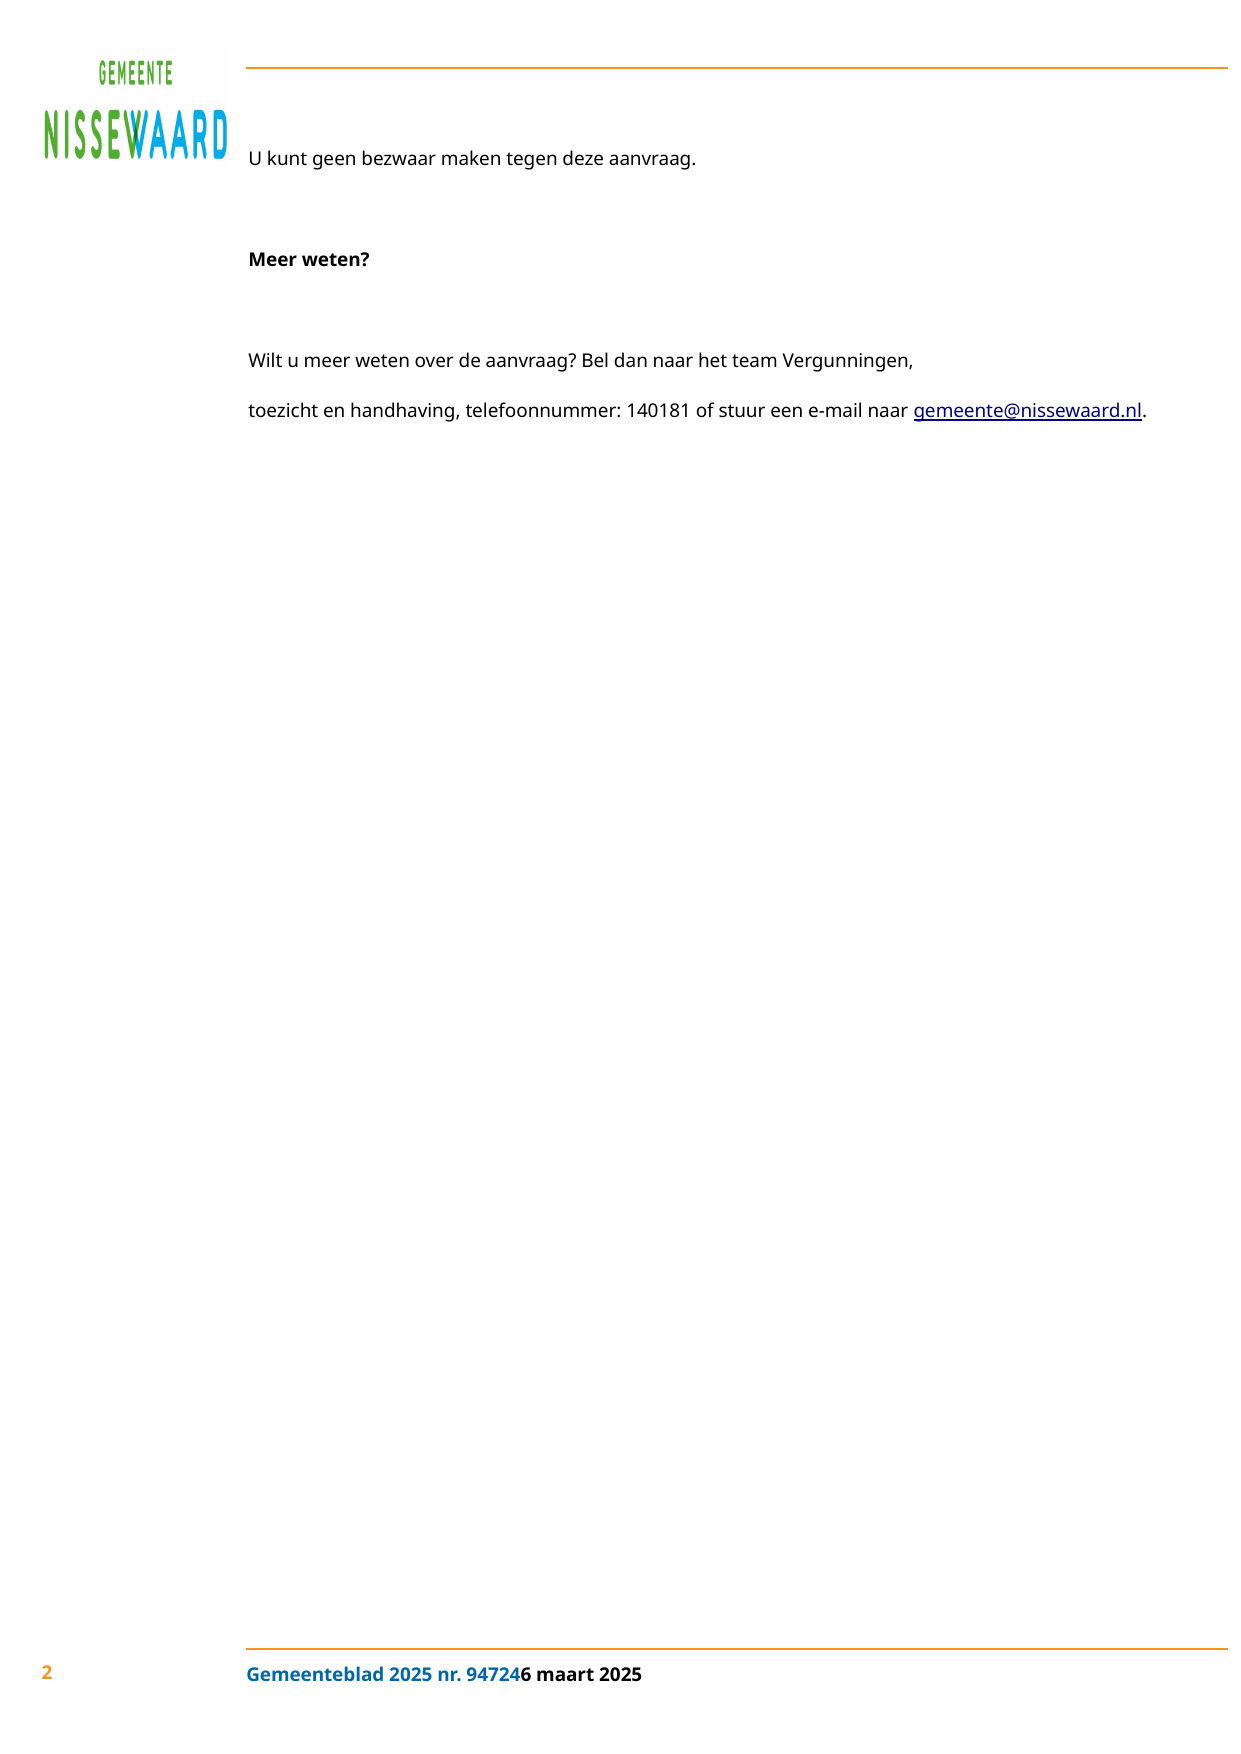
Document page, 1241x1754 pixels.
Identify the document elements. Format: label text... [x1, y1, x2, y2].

picture [41, 47, 231, 172]
text Wilt u meer weten over de aanvraag? Bel dan naar het team Vergunningen, [248, 347, 1152, 373]
text U kunt geen bezwaar maken tegen deze aanvraag. [248, 145, 1152, 171]
text Meer weten? [248, 246, 1152, 272]
text toezicht en handhaving, telefoonnummer: 140181 of stuur een e-mail naar gemeente@nissewaard.nl. [248, 397, 1152, 423]
